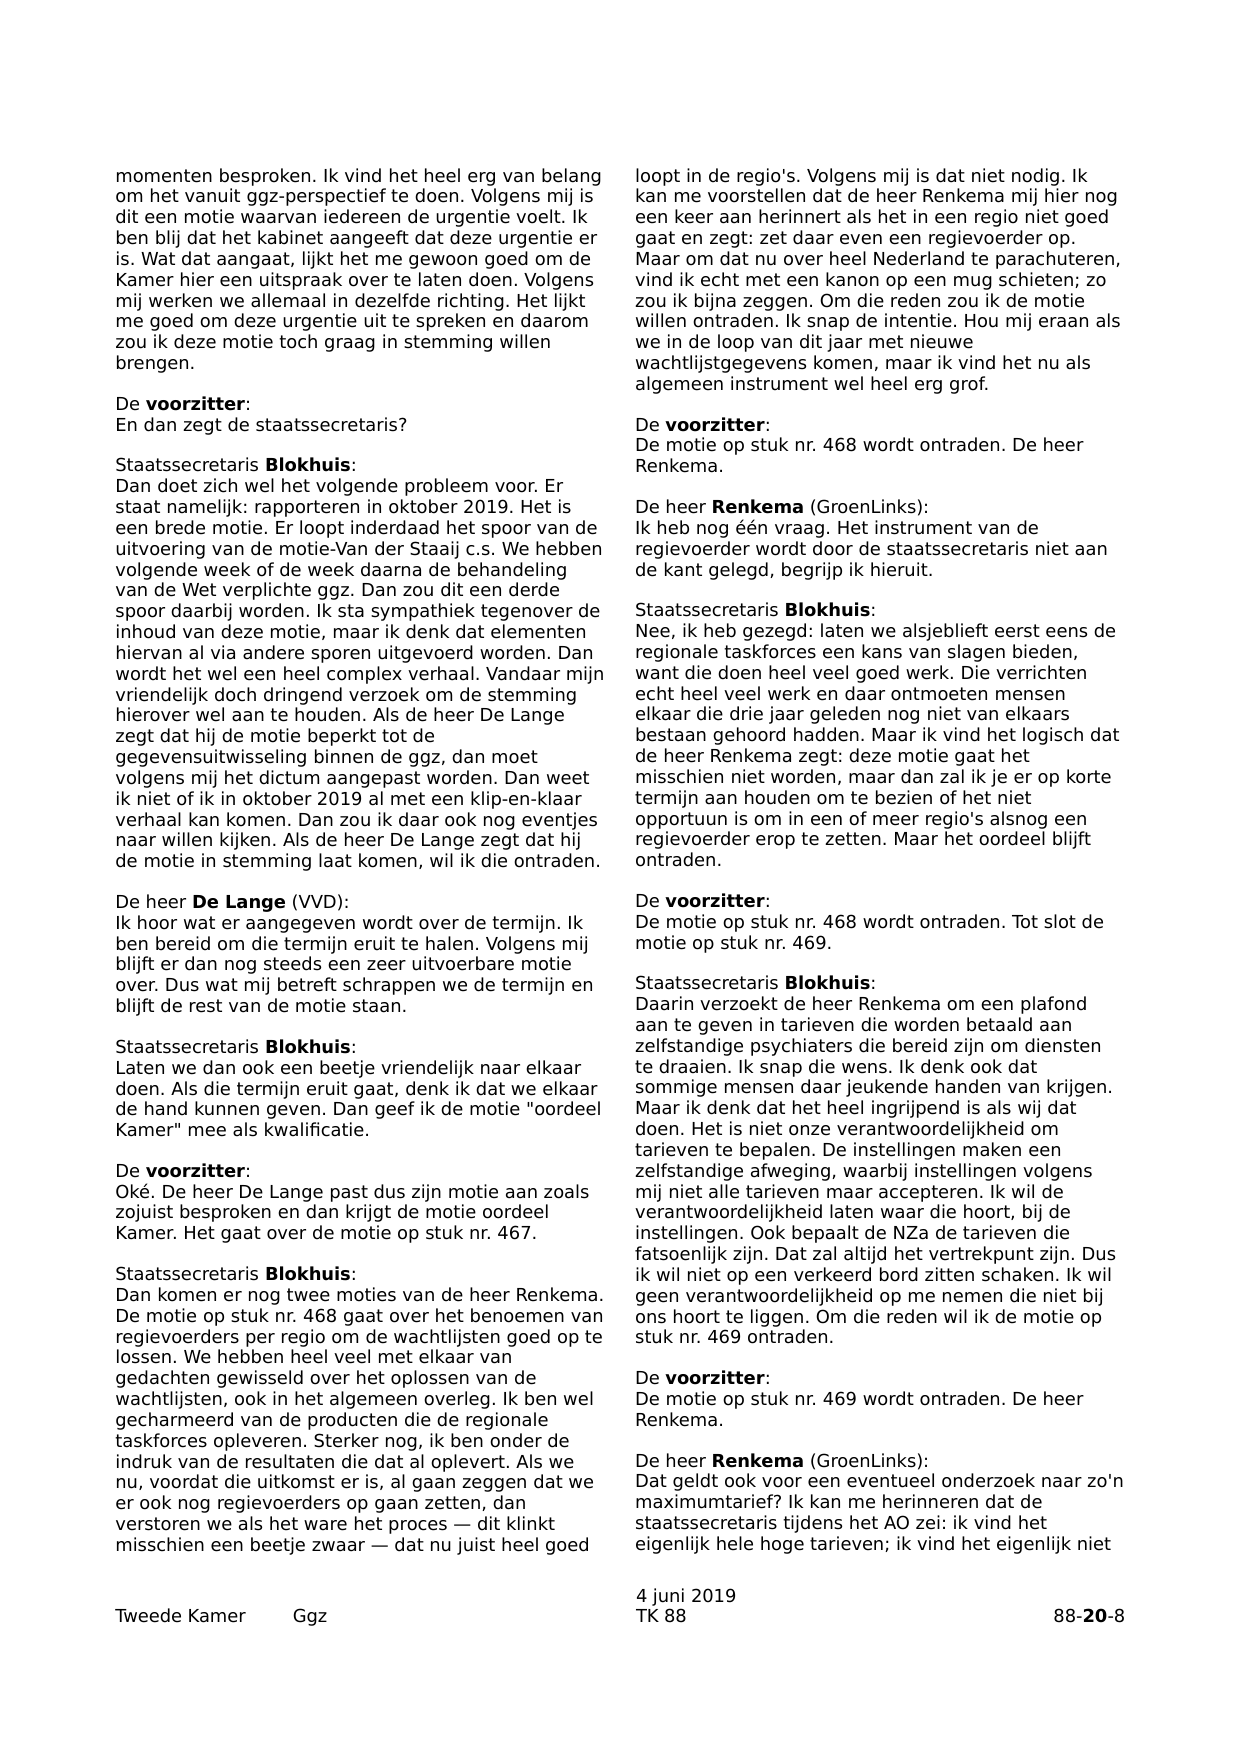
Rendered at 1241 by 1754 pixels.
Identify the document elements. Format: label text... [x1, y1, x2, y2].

text De voorzitter: [635, 1368, 1125, 1389]
text Nee, ik heb gezegd: laten we alsjeblieft eerst eens de regionale taskforces een kans van slagen bieden, want die doen heel veel goed werk. Die verrichten echt heel veel werk en daar ontmoeten mensen elkaar die drie jaar geleden nog niet van elkaars bestaan gehoord hadden. Maar ik vind het logisch dat de heer Renkema zegt: deze motie gaat het misschien niet worden, maar dan zal ik je er op korte termijn aan houden om te bezien of het niet opportuun is om in een of meer regio's alsnog een regievoerder erop te zetten. Maar het oordeel blijft ontraden. [635, 621, 1125, 871]
text Staatssecretaris Blokhuis: [115, 1264, 605, 1285]
text Ik hoor wat er aangegeven wordt over de termijn. Ik ben bereid om die termijn eruit te halen. Volgens mij blijft er dan nog steeds een zeer uitvoerbare motie over. Dus wat mij betreft schrappen we de termijn en blijft de rest van de motie staan. [115, 912, 605, 1017]
text En dan zegt de staatssecretaris? [115, 414, 605, 435]
text De voorzitter: [115, 394, 605, 414]
text Oké. De heer De Lange past dus zijn motie aan zoals zojuist besproken en dan krijgt de motie oordeel Kamer. Het gaat over de motie op stuk nr. 467. [115, 1181, 605, 1244]
text De motie op stuk nr. 469 wordt ontraden. De heer Renkema. [635, 1389, 1125, 1431]
text De motie op stuk nr. 468 wordt ontraden. Tot slot de motie op stuk nr. 469. [635, 912, 1125, 953]
text Ik heb nog één vraag. Het instrument van de regievoerder wordt door de staatssecretaris niet aan de kant gelegd, begrijp ik hieruit. [635, 518, 1125, 580]
text Dan komen er nog twee moties van de heer Renkema. De motie op stuk nr. 468 gaat over het benoemen van regievoerders per regio om de wachtlijsten goed op te lossen. We hebben heel veel met elkaar van gedachten gewisseld over het oplossen van de wachtlijsten, ook in het algemeen overleg. Ik ben wel gecharmeerd van de producten die de regionale taskforces opleveren. Sterker nog, ik ben onder de indruk van de resultaten die dat al oplevert. Als we nu, voordat die uitkomst er is, al gaan zeggen dat we er ook nog regievoerders op gaan zetten, dan verstoren we als het ware het proces — dit klinkt misschien een beetje zwaar — dat nu juist heel goed [115, 1285, 605, 1556]
text Staatssecretaris Blokhuis: [115, 1037, 605, 1057]
text Staatssecretaris Blokhuis: [635, 600, 1125, 621]
text De motie op stuk nr. 468 wordt ontraden. De heer Renkema. [635, 435, 1125, 477]
text De voorzitter: [115, 1161, 605, 1181]
text Dan doet zich wel het volgende probleem voor. Er staat namelijk: rapporteren in oktober 2019. Het is een brede motie. Er loopt inderdaad het spoor van de uitvoering van de motie-Van der Staaij c.s. We hebben volgende week of de week daarna de behandeling van de Wet verplichte ggz. Dan zou dit een derde spoor daarbij worden. Ik sta sympathiek tegenover de inhoud van deze motie, maar ik denk dat elementen hiervan al via andere sporen uitgevoerd worden. Dan wordt het wel een heel complex verhaal. Vandaar mijn vriendelijk doch dringend verzoek om de stemming hierover wel aan te houden. Als de heer De Lange zegt dat hij de motie beperkt tot de gegevensuitwisseling binnen de ggz, dan moet volgens mij het dictum aangepast worden. Dan weet ik niet of ik in oktober 2019 al met een klip-en-klaar verhaal kan komen. Dan zou ik daar ook nog eventjes naar willen kijken. Als de heer De Lange zegt dat hij de motie in stemming laat komen, wil ik die ontraden. [115, 476, 605, 872]
text Staatssecretaris Blokhuis: [115, 455, 605, 476]
text De voorzitter: [635, 414, 1125, 435]
text De heer Renkema (GroenLinks): [635, 497, 1125, 518]
text momenten besproken. Ik vind het heel erg van belang om het vanuit ggz-perspectief te doen. Volgens mij is dit een motie waarvan iedereen de urgentie voelt. Ik ben blij dat het kabinet aangeeft dat deze urgentie er is. Wat dat aangaat, lijkt het me gewoon goed om de Kamer hier een uitspraak over te laten doen. Volgens mij werken we allemaal in dezelfde richting. Het lijkt me goed om deze urgentie uit te spreken en daarom zou ik deze motie toch graag in stemming willen brengen. [115, 165, 605, 374]
text Staatssecretaris Blokhuis: [635, 973, 1125, 994]
text Laten we dan ook een beetje vriendelijk naar elkaar doen. Als die termijn eruit gaat, denk ik dat we elkaar de hand kunnen geven. Dan geef ik de motie "oordeel Kamer" mee als kwalificatie. [115, 1057, 605, 1141]
text De voorzitter: [635, 891, 1125, 912]
text loopt in de regio's. Volgens mij is dat niet nodig. Ik kan me voorstellen dat de heer Renkema mij hier nog een keer aan herinnert als het in een regio niet goed gaat en zegt: zet daar even een regievoerder op. Maar om dat nu over heel Nederland te parachuteren, vind ik echt met een kanon op een mug schieten; zo zou ik bijna zeggen. Om die reden zou ik de motie willen ontraden. Ik snap de intentie. Hou mij eraan als we in de loop van dit jaar met nieuwe wachtlijstgegevens komen, maar ik vind het nu als algemeen instrument wel heel erg grof. [635, 165, 1125, 394]
text De heer Renkema (GroenLinks): [635, 1451, 1125, 1471]
text Daarin verzoekt de heer Renkema om een plafond aan te geven in tarieven die worden betaald aan zelfstandige psychiaters die bereid zijn om diensten te draaien. Ik snap die wens. Ik denk ook dat sommige mensen daar jeukende handen van krijgen. Maar ik denk dat het heel ingrijpend is als wij dat doen. Het is niet onze verantwoordelijkheid om tarieven te bepalen. De instellingen maken een zelfstandige afweging, waarbij instellingen volgens mij niet alle tarieven maar accepteren. Ik wil de verantwoordelijkheid laten waar die hoort, bij de instellingen. Ook bepaalt de NZa de tarieven die fatsoenlijk zijn. Dat zal altijd het vertrekpunt zijn. Dus ik wil niet op een verkeerd bord zitten schaken. Ik wil geen verantwoordelijkheid op me nemen die niet bij ons hoort te liggen. Om die reden wil ik de motie op stuk nr. 469 ontraden. [635, 994, 1125, 1348]
text Dat geldt ook voor een eventueel onderzoek naar zo'n maximumtarief? Ik kan me herinneren dat de staatssecretaris tijdens het AO zei: ik vind het eigenlijk hele hoge tarieven; ik vind het eigenlijk niet [635, 1471, 1125, 1554]
text De heer De Lange (VVD): [115, 892, 605, 912]
